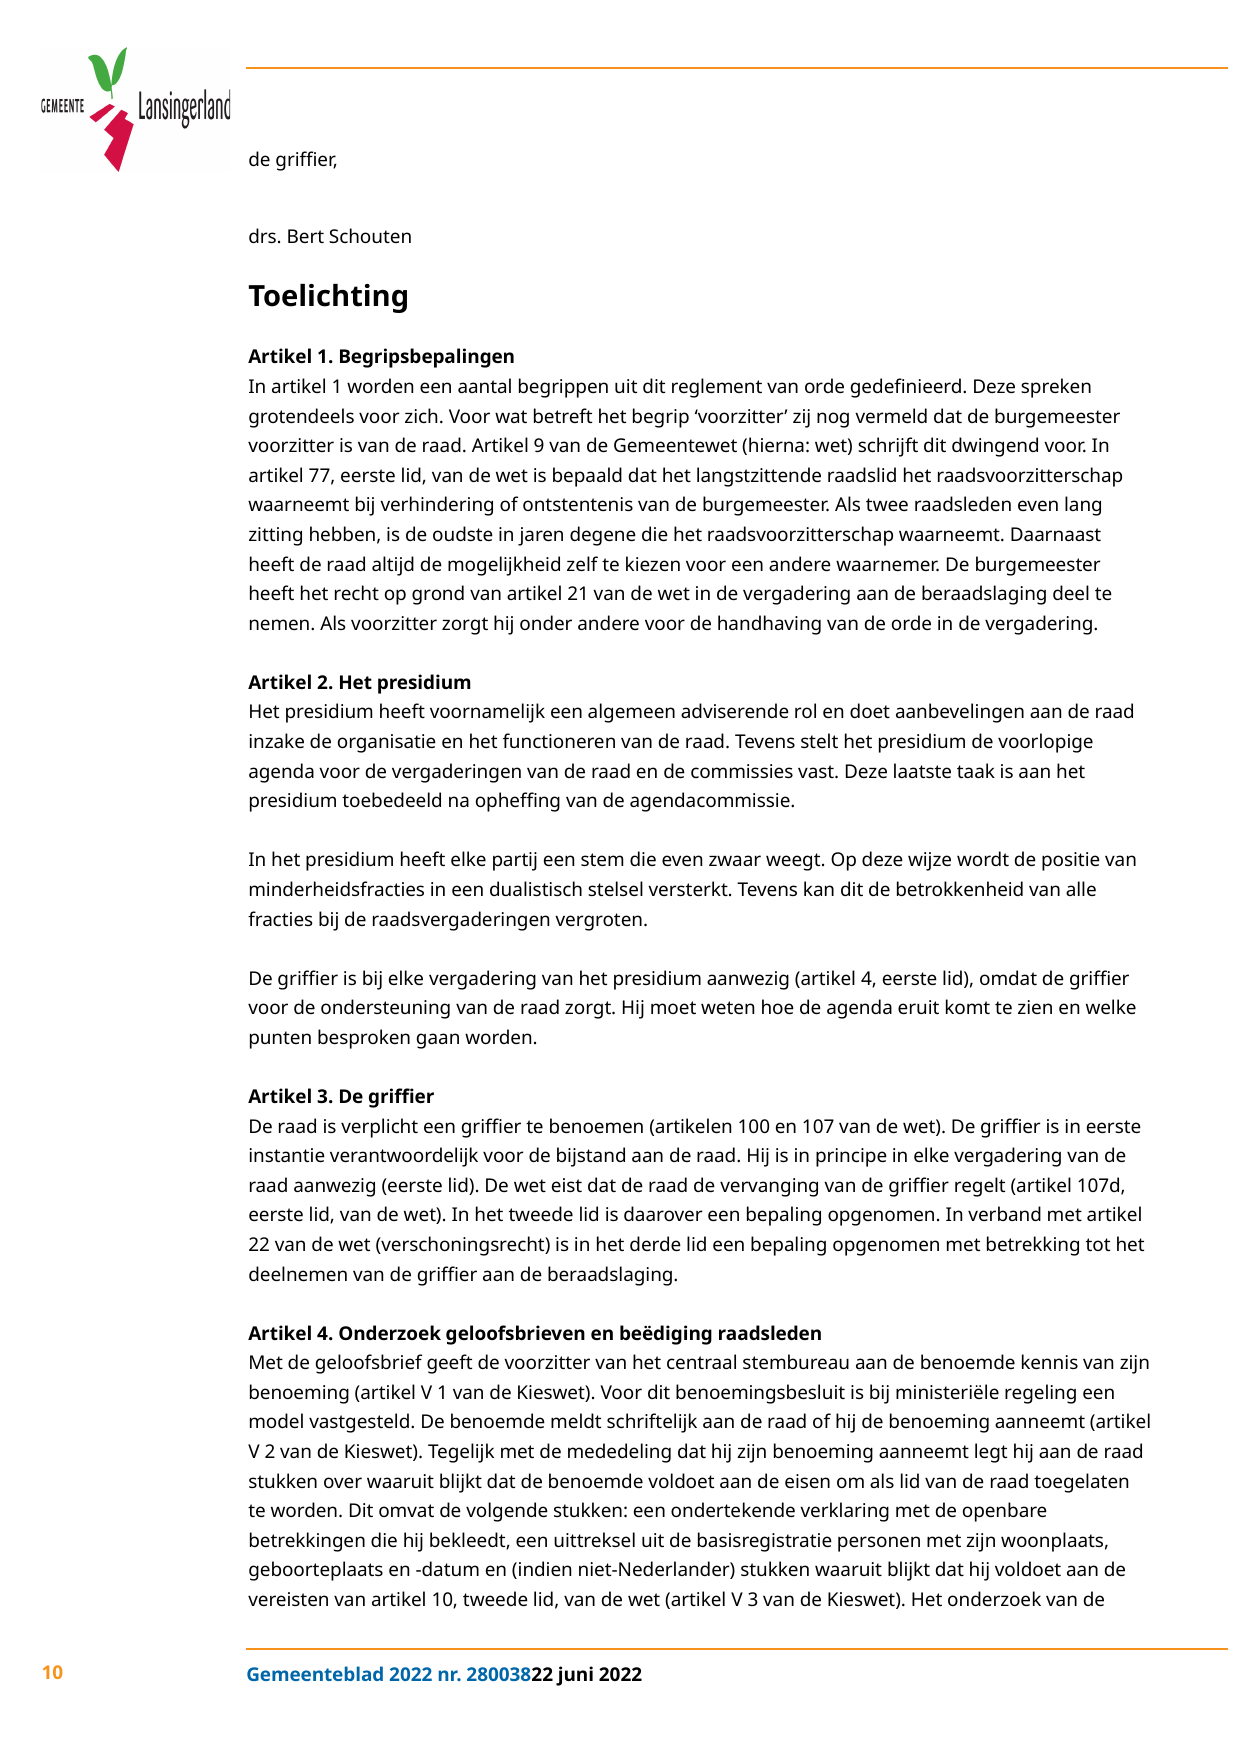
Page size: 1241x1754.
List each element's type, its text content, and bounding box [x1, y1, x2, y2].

text In het presidium heeft elke partij een stem die even zwaar weegt. Op deze wijze wordt de positie van minderheidsfracties in een dualistisch stelsel versterkt. Tevens kan dit de betrokkenheid van alle fracties bij de raadsvergaderingen vergroten. [248, 847, 1152, 932]
text In artikel 1 worden een aantal begrippen uit dit reglement van orde gedefinieerd. Deze spreken grotendeels voor zich. Voor wat betreft het begrip ‘voorzitter’ zij nog vermeld dat de burgemeester voorzitter is van de raad. Artikel 9 van de Gemeentewet (hierna: wet) schrijft dit dwingend voor. In artikel 77, eerste lid, van de wet is bepaald dat het langstzittende raadslid het raadsvoorzitterschap waarneemt bij verhindering of ontstentenis van de burgemeester. Als twee raadsleden even lang zitting hebben, is de oudste in jaren degene die het raadsvoorzitterschap waarneemt. Daarnaast heeft de raad altijd de mogelijkheid zelf te kiezen voor een andere waarnemer. De burgemeester heeft het recht op grond van artikel 21 van de wet in de vergadering aan de beraadslaging deel te nemen. Als voorzitter zorgt hij onder andere voor de handhaving van de orde in de vergadering. [248, 373, 1152, 636]
text de griffier, [248, 146, 1152, 172]
text drs. Bert Schouten [248, 223, 1152, 249]
text Artikel 4. Onderzoek geloofsbrieven en beëdiging raadsleden [248, 1320, 1152, 1346]
text De griffier is bij elke vergadering van het presidium aanwezig (artikel 4, eerste lid), omdat de griffier voor de ondersteuning van de raad zorgt. Hij moet weten hoe de agenda eruit komt te zien en welke punten besproken gaan worden. [248, 965, 1152, 1050]
text De raad is verplicht een griffier te benoemen (artikelen 100 en 107 van de wet). De griffier is in eerste instantie verantwoordelijk voor de bijstand aan de raad. Hij is in principe in elke vergadering van de raad aanwezig (eerste lid). De wet eist dat de raad de vervanging van de griffier regelt (artikel 107d, eerste lid, van de wet). In het tweede lid is daarover een bepaling opgenomen. In verband met artikel 22 van de wet (verschoningsrecht) is in het derde lid een bepaling opgenomen met betrekking tot het deelnemen van de griffier aan de beraadslaging. [248, 1113, 1152, 1287]
picture [41, 47, 231, 172]
text Artikel 3. De griffier [248, 1083, 1152, 1109]
text Toelichting [248, 275, 1152, 314]
text Het presidium heeft voornamelijk een algemeen adviserende rol en doet aanbevelingen aan de raad inzake de organisatie en het functioneren van de raad. Tevens stelt het presidium de voorlopige agenda voor de vergaderingen van de raad en de commissies vast. Deze laatste taak is aan het presidium toebedeeld na opheffing van de agendacommissie. [248, 699, 1152, 813]
text Met de geloofsbrief geeft de voorzitter van het centraal stembureau aan de benoemde kennis van zijn benoeming (artikel V 1 van de Kieswet). Voor dit benoemingsbesluit is bij ministeriële regeling een model vastgesteld. De benoemde meldt schriftelijk aan de raad of hij de benoeming aanneemt (artikel V 2 van de Kieswet). Tegelijk met de mededeling dat hij zijn benoeming aanneemt legt hij aan de raad stukken over waaruit blijkt dat de benoemde voldoet aan de eisen om als lid van de raad toegelaten te worden. Dit omvat de volgende stukken: een ondertekende verklaring met de openbare betrekkingen die hij bekleedt, een uittreksel uit de basisregistratie personen met zijn woonplaats, geboorteplaats en -datum en (indien niet-Nederlander) stukken waaruit blijkt dat hij voldoet aan de vereisten van artikel 10, tweede lid, van de wet (artikel V 3 van de Kieswet). Het onderzoek van de [248, 1349, 1152, 1612]
text Artikel 2. Het presidium [248, 669, 1152, 695]
text Artikel 1. Begripsbepalingen [248, 344, 1152, 369]
